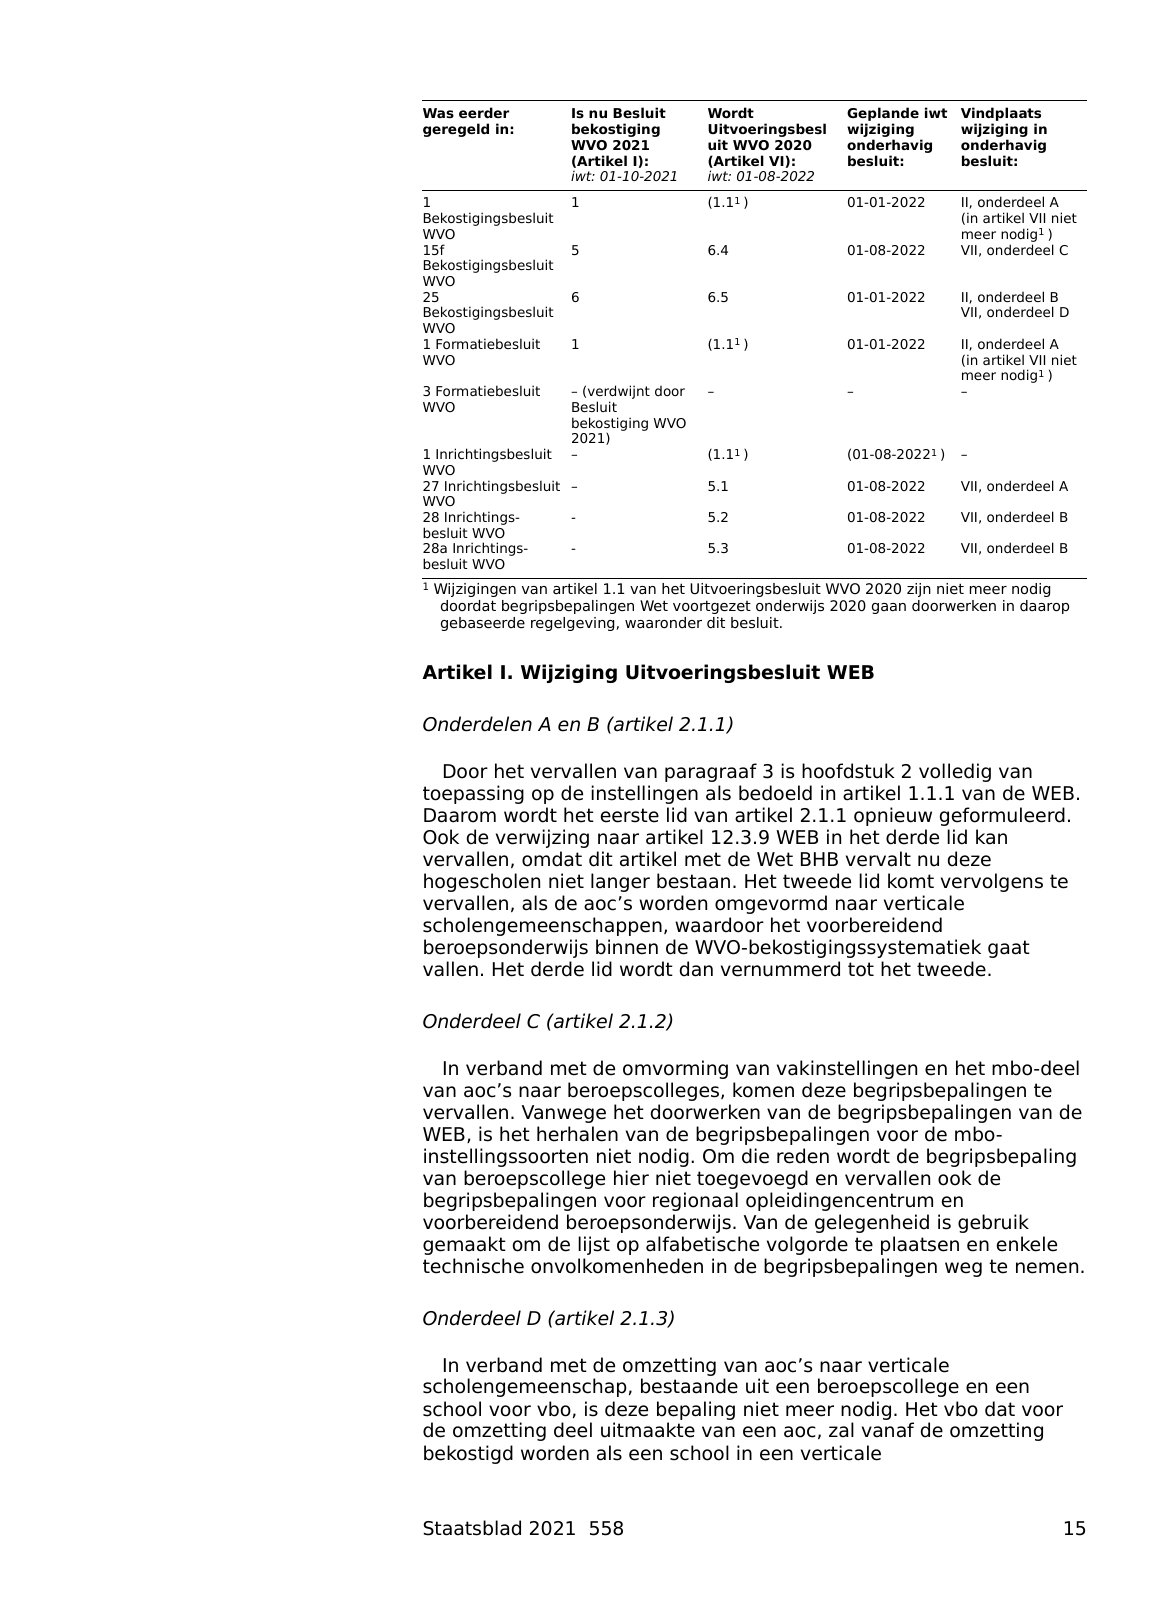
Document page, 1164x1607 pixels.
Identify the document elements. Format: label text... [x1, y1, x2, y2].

table_cell (1.11) [701, 337, 841, 384]
table_cell 6.5 [701, 290, 841, 337]
text Door het vervallen van paragraaf 3 is hoofdstuk 2 volledig van toepassing op de instellingen als bedoeld in artikel 1.1.1 van de WEB. Daarom wordt het eerste lid van artikel 2.1.1 opnieuw geformuleerd. Ook de verwijzing naar artikel 12.3.9 WEB in het derde lid kan vervallen, omdat dit artikel met de Wet BHB vervalt nu deze hogescholen niet langer bestaan. Het tweede lid komt vervolgens te vervallen, als de aoc’s worden omgevormd naar verticale scholengemeenschappen, waardoor het voorbereidend beroepsonderwijs binnen de WVO-bekostigingssystematiek gaat vallen. Het derde lid wordt dan vernummerd tot het tweede. [422, 761, 1087, 981]
table_cell 1 Bekostigingsbesluit WVO [422, 191, 565, 242]
table_cell 28 Inrichtings-besluit WVO [422, 510, 565, 541]
table_cell – [565, 447, 701, 478]
table_cell 01-01-2022 [841, 290, 954, 337]
subtitle Onderdeel D (artikel 2.1.3) [422, 1307, 1087, 1329]
table_header Was eerder geregeld in: [422, 101, 565, 189]
table_cell (1.11) [701, 447, 841, 478]
table_cell 27 Inrichtingsbesluit WVO [422, 478, 565, 510]
table_cell 15f Bekostigingsbesluit WVO [422, 243, 565, 289]
table_cell VII, onderdeel C [955, 243, 1087, 289]
table_cell 5.2 [701, 510, 841, 541]
table_cell – [955, 447, 1087, 478]
table_cell 1 Wijzigingen van artikel 1.1 van het Uitvoeringsbesluit WVO 2020 zijn niet meer nodig doordat begripsbepalingen Wet voortgezet onderwijs 2020 gaan doorwerken in daarop gebaseerde regelgeving, waaronder dit besluit. [422, 579, 1087, 632]
text In verband met de omzetting van aoc’s naar verticale scholengemeenschap, bestaande uit een beroepscollege en een school voor vbo, is deze bepaling niet meer nodig. Het vbo dat voor de omzetting deel uitmaakte van een aoc, zal vanaf de omzetting bekostigd worden als een school in een verticale [422, 1354, 1087, 1464]
table_cell (1.11) [701, 191, 841, 242]
table_cell 1 Formatiebesluit WVO [422, 337, 565, 384]
table_cell II, onderdeel A (in artikel VII niet meer nodig1) [955, 337, 1087, 384]
table_cell – [841, 384, 954, 447]
table_cell VII, onderdeel A [955, 478, 1087, 510]
table_cell 1 [565, 337, 701, 384]
table_cell – [701, 384, 841, 447]
table_header Is nu Besluit bekostiging WVO 2021 (Artikel I): iwt: 01-10-2021 [565, 101, 701, 189]
subtitle Onderdeel C (artikel 2.1.2) [422, 1011, 1087, 1033]
table_cell 1 [565, 191, 701, 242]
table_cell – [955, 384, 1087, 447]
table_cell – (verdwijnt door Besluit bekostiging WVO 2021) [565, 384, 701, 447]
table_header Vindplaats wijziging in onderhavig besluit: [955, 101, 1087, 189]
table_cell 6.4 [701, 243, 841, 289]
table_cell – [565, 478, 701, 510]
text In verband met de omvorming van vakinstellingen en het mbo-deel van aoc’s naar beroepscolleges, komen deze begripsbepalingen te vervallen. Vanwege het doorwerken van de begripsbepalingen van de WEB, is het herhalen van de begripsbepalingen voor de mbo-instellingssoorten niet nodig. Om die reden wordt de begripsbepaling van beroepscollege hier niet toegevoegd en vervallen ook de begripsbepalingen voor regionaal opleidingencentrum en voorbereidend beroepsonderwijs. Van de gelegenheid is gebruik gemaakt om de lijst op alfabetische volgorde te plaatsen en enkele technische onvolkomenheden in de begripsbepalingen weg te nemen. [422, 1058, 1087, 1277]
table_cell 01-08-2022 [841, 243, 954, 289]
table_cell 6 [565, 290, 701, 337]
table_cell 1 Inrichtingsbesluit WVO [422, 447, 565, 478]
table_cell - [565, 541, 701, 577]
table_header Wordt Uitvoeringsbesluit WVO 2020 (Artikel VI): iwt: 01-08-2022 [701, 101, 841, 189]
subtitle Artikel I. Wijziging Uitvoeringsbesluit WEB [422, 662, 1087, 684]
table_cell 5.1 [701, 478, 841, 510]
table_cell 25 Bekostigingsbesluit WVO [422, 290, 565, 337]
table_cell (01-08-20221) [841, 447, 954, 478]
table_cell 28a Inrichtings-besluit WVO [422, 541, 565, 577]
table_cell - [565, 510, 701, 541]
table_cell 01-01-2022 [841, 191, 954, 242]
table_cell II, onderdeel A (in artikel VII niet meer nodig1) [955, 191, 1087, 242]
table_cell 01-08-2022 [841, 478, 954, 510]
table_cell 01-08-2022 [841, 510, 954, 541]
table_cell VII, onderdeel B [955, 541, 1087, 577]
table_cell 01-01-2022 [841, 337, 954, 384]
subtitle Onderdelen A en B (artikel 2.1.1) [422, 714, 1087, 736]
table_header Geplande iwt wijziging onderhavig besluit: [841, 101, 954, 189]
table_cell 01-08-2022 [841, 541, 954, 577]
table_cell 3 Formatiebesluit WVO [422, 384, 565, 447]
table_cell 5.3 [701, 541, 841, 577]
table_cell VII, onderdeel B [955, 510, 1087, 541]
table_cell 5 [565, 243, 701, 289]
table_cell II, onderdeel B VII, onderdeel D [955, 290, 1087, 337]
